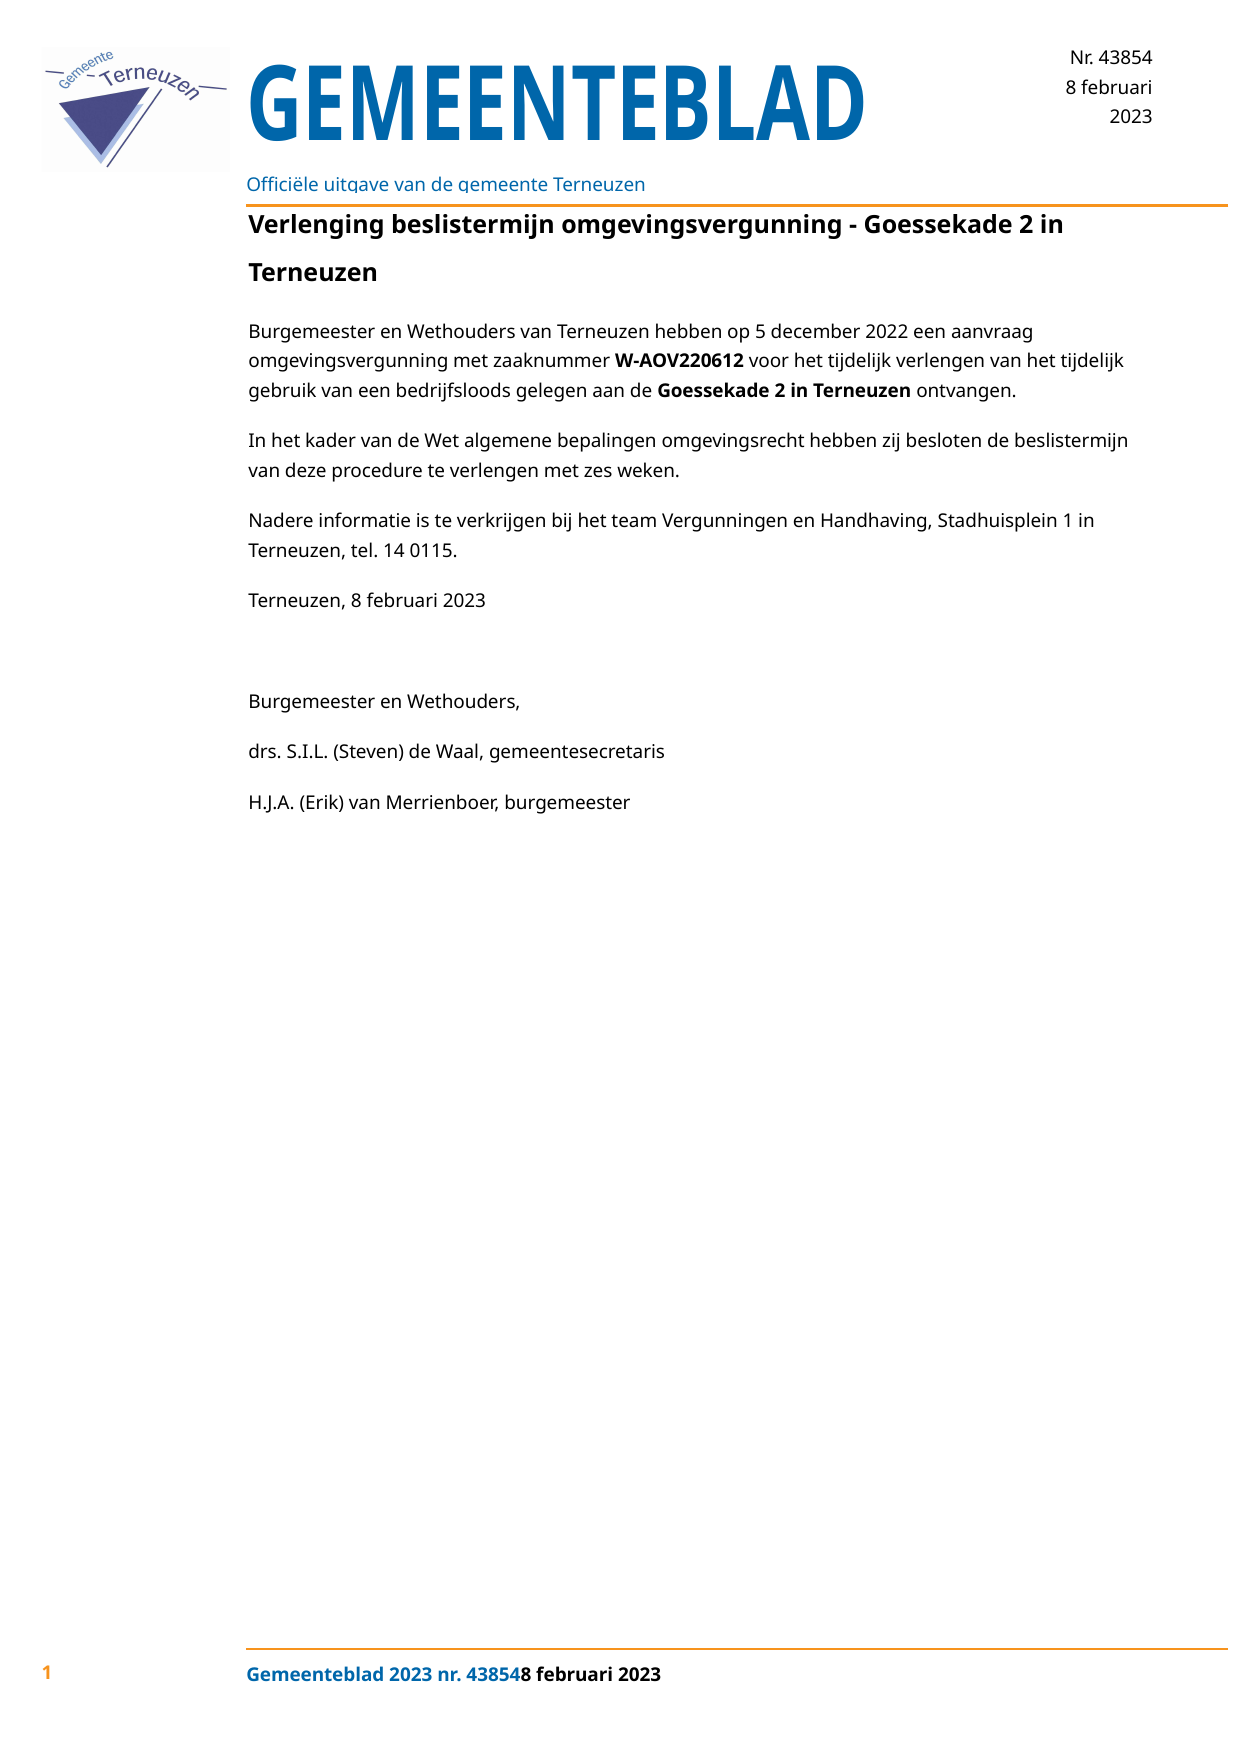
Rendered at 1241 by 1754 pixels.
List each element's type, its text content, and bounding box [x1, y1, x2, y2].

text drs. S.I.L. (Steven) de Waal, gemeentesecretaris [248, 739, 1152, 764]
text In het kader van de Wet algemene bepalingen omgevingsrecht hebben zij besloten de beslistermijn van deze procedure te verlengen met zes weken. [248, 427, 1152, 483]
text Burgemeester en Wethouders van Terneuzen hebben op 5 december 2022 een aanvraag omgevingsvergunning met zaaknummer W-AOV220612 voor het tijdelijk verlengen van het tijdelijk gebruik van een bedrijfsloods gelegen aan de Goessekade 2 in Terneuzen ontvangen. [248, 318, 1152, 403]
text Burgemeester en Wethouders, [248, 688, 1152, 714]
text H.J.A. (Erik) van Merrienboer, burgemeester [248, 789, 1152, 815]
text Verlenging beslistermijn omgevingsvergunning - Goessekade 2 in Terneuzen [248, 207, 1152, 288]
text Nadere informatie is te verkrijgen bij het team Vergunningen en Handhaving, Stadhuisplein 1 in Terneuzen, tel. 14 0115. [248, 507, 1152, 563]
picture [41, 47, 231, 172]
text Terneuzen, 8 februari 2023 [248, 587, 1152, 613]
